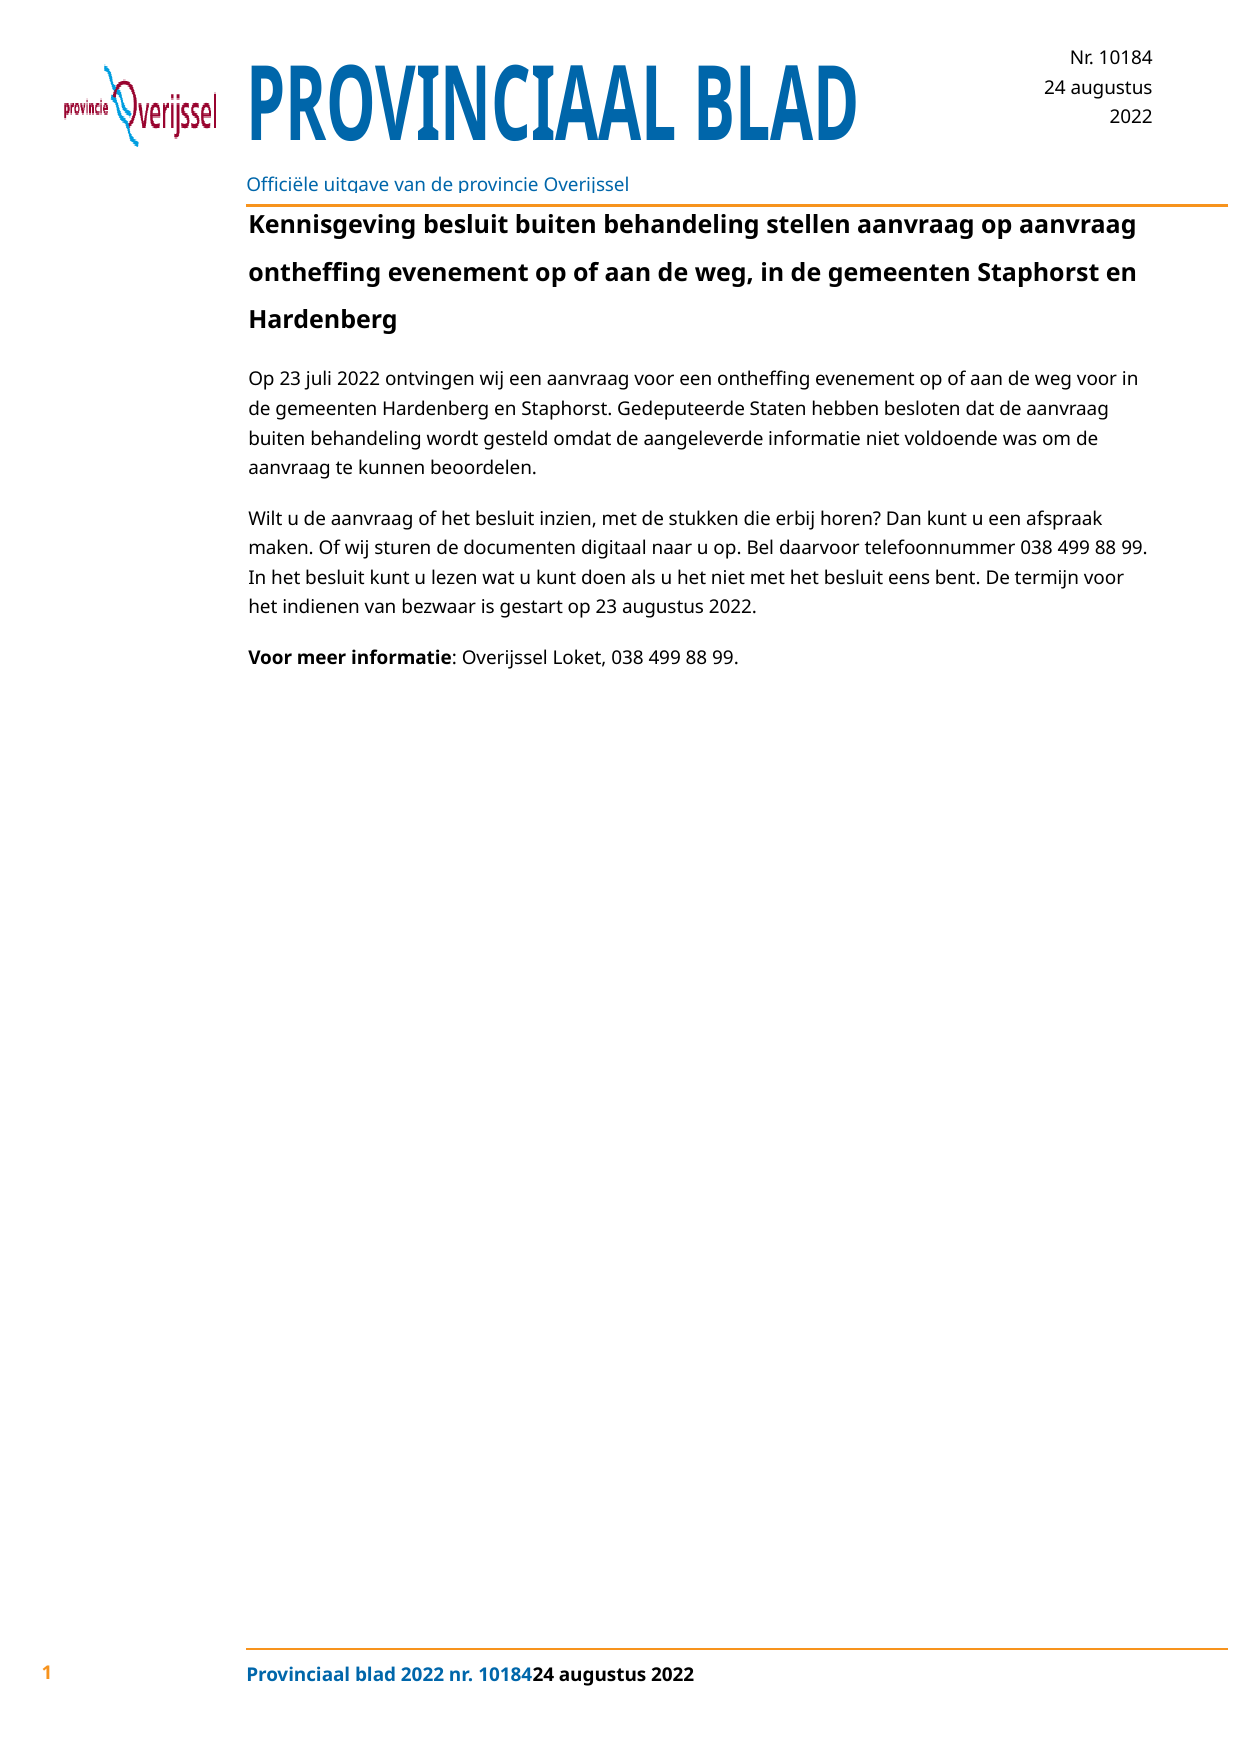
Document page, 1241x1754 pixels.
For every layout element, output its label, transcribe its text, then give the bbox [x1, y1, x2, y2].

text Op 23 juli 2022 ontvingen wij een aanvraag voor een ontheffing evenement op of aan de weg voor in de gemeenten Hardenberg en Staphorst. Gedeputeerde Staten hebben besloten dat de aanvraag buiten behandeling wordt gesteld omdat de aangeleverde informatie niet voldoende was om de aanvraag te kunnen beoordelen. [248, 366, 1152, 480]
picture [41, 47, 231, 172]
text Wilt u de aanvraag of het besluit inzien, met de stukken die erbij horen? Dan kunt u een afspraak maken. Of wij sturen de documenten digitaal naar u op. Bel daarvoor telefoonnummer 038 499 88 99. In het besluit kunt u lezen wat u kunt doen als u het niet met het besluit eens bent. De termijn voor het indienen van bezwaar is gestart op 23 augustus 2022. [248, 505, 1152, 619]
text Voor meer informatie: Overijssel Loket, 038 499 88 99. [248, 644, 1152, 669]
text Kennisgeving besluit buiten behandeling stellen aanvraag op aanvraag ontheffing evenement op of aan de weg, in de gemeenten Staphorst en Hardenberg [248, 207, 1152, 336]
